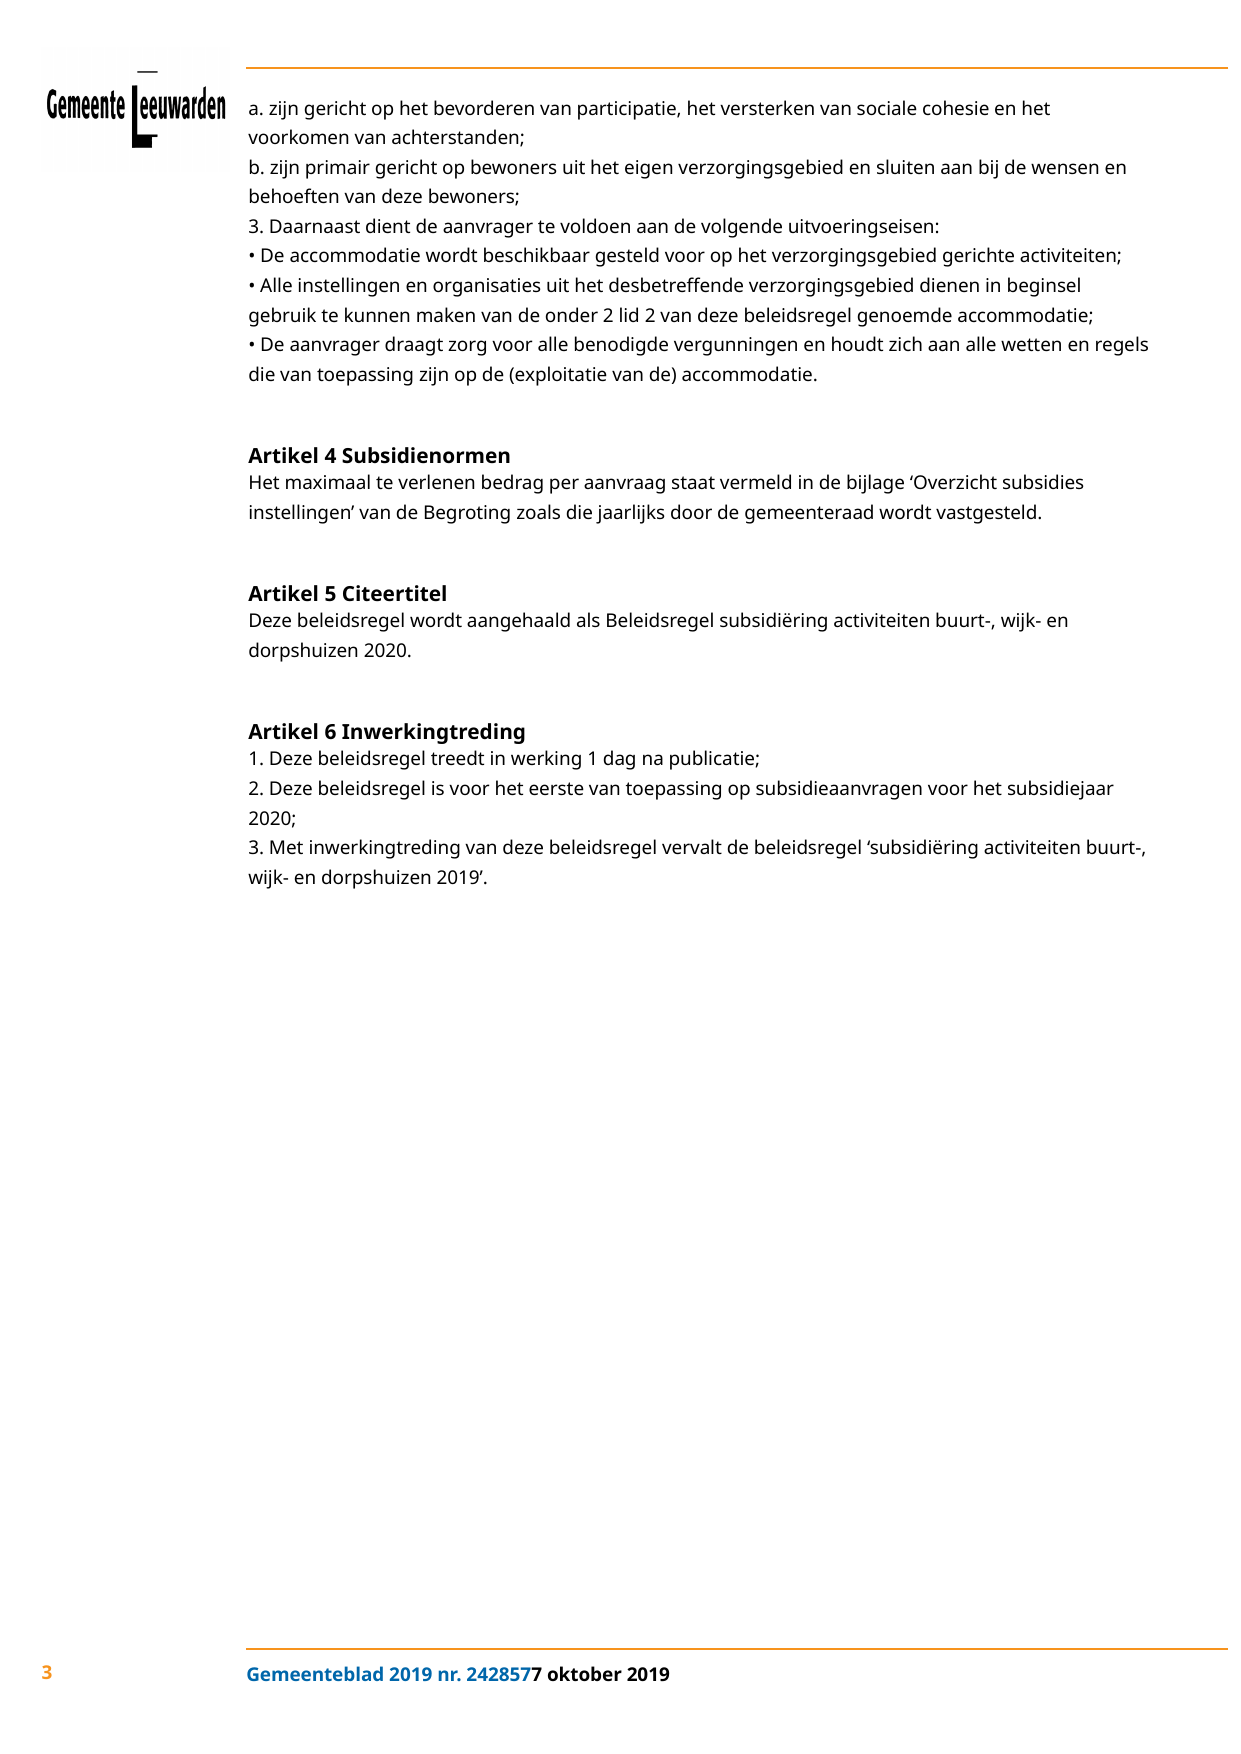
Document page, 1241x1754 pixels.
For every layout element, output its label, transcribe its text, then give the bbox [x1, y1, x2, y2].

text a. zijn gericht op het bevorderen van participatie, het versterken van sociale cohesie en het voorkomen van achterstanden; [248, 95, 1152, 150]
text 3. Daarnaast dient de aanvrager te voldoen aan de volgende uitvoeringseisen: [248, 213, 1152, 239]
text • Alle instellingen en organisaties uit het desbetreffende verzorgingsgebied dienen in beginsel gebruik te kunnen maken van de onder 2 lid 2 van deze beleidsregel genoemde accommodatie; [248, 272, 1152, 328]
text Artikel 4 Subsidienormen [248, 441, 1152, 469]
text Artikel 5 Citeertitel [248, 579, 1152, 607]
text 2. Deze beleidsregel is voor het eerste van toepassing op subsidieaanvragen voor het subsidiejaar 2020; [248, 775, 1152, 830]
text Artikel 6 Inwerkingtreding [248, 717, 1152, 746]
text Deze beleidsregel wordt aangehaald als Beleidsregel subsidiëring activiteiten buurt-, wijk- en dorpshuizen 2020. [248, 607, 1152, 663]
text 1. Deze beleidsregel treedt in werking 1 dag na publicatie; [248, 746, 1152, 771]
picture [41, 47, 231, 172]
text Het maximaal te verlenen bedrag per aanvraag staat vermeld in de bijlage ‘Overzicht subsidies instellingen’ van de Begroting zoals die jaarlijks door de gemeenteraad wordt vastgesteld. [248, 469, 1152, 525]
text • De accommodatie wordt beschikbaar gesteld voor op het verzorgingsgebied gerichte activiteiten; [248, 243, 1152, 268]
text b. zijn primair gericht op bewoners uit het eigen verzorgingsgebied en sluiten aan bij de wensen en behoeften van deze bewoners; [248, 154, 1152, 209]
text • De aanvrager draagt zorg voor alle benodigde vergunningen en houdt zich aan alle wetten en regels die van toepassing zijn op de (exploitatie van de) accommodatie. [248, 331, 1152, 387]
text 3. Met inwerkingtreding van deze beleidsregel vervalt de beleidsregel ‘subsidiëring activiteiten buurt-, wijk- en dorpshuizen 2019’. [248, 834, 1152, 889]
